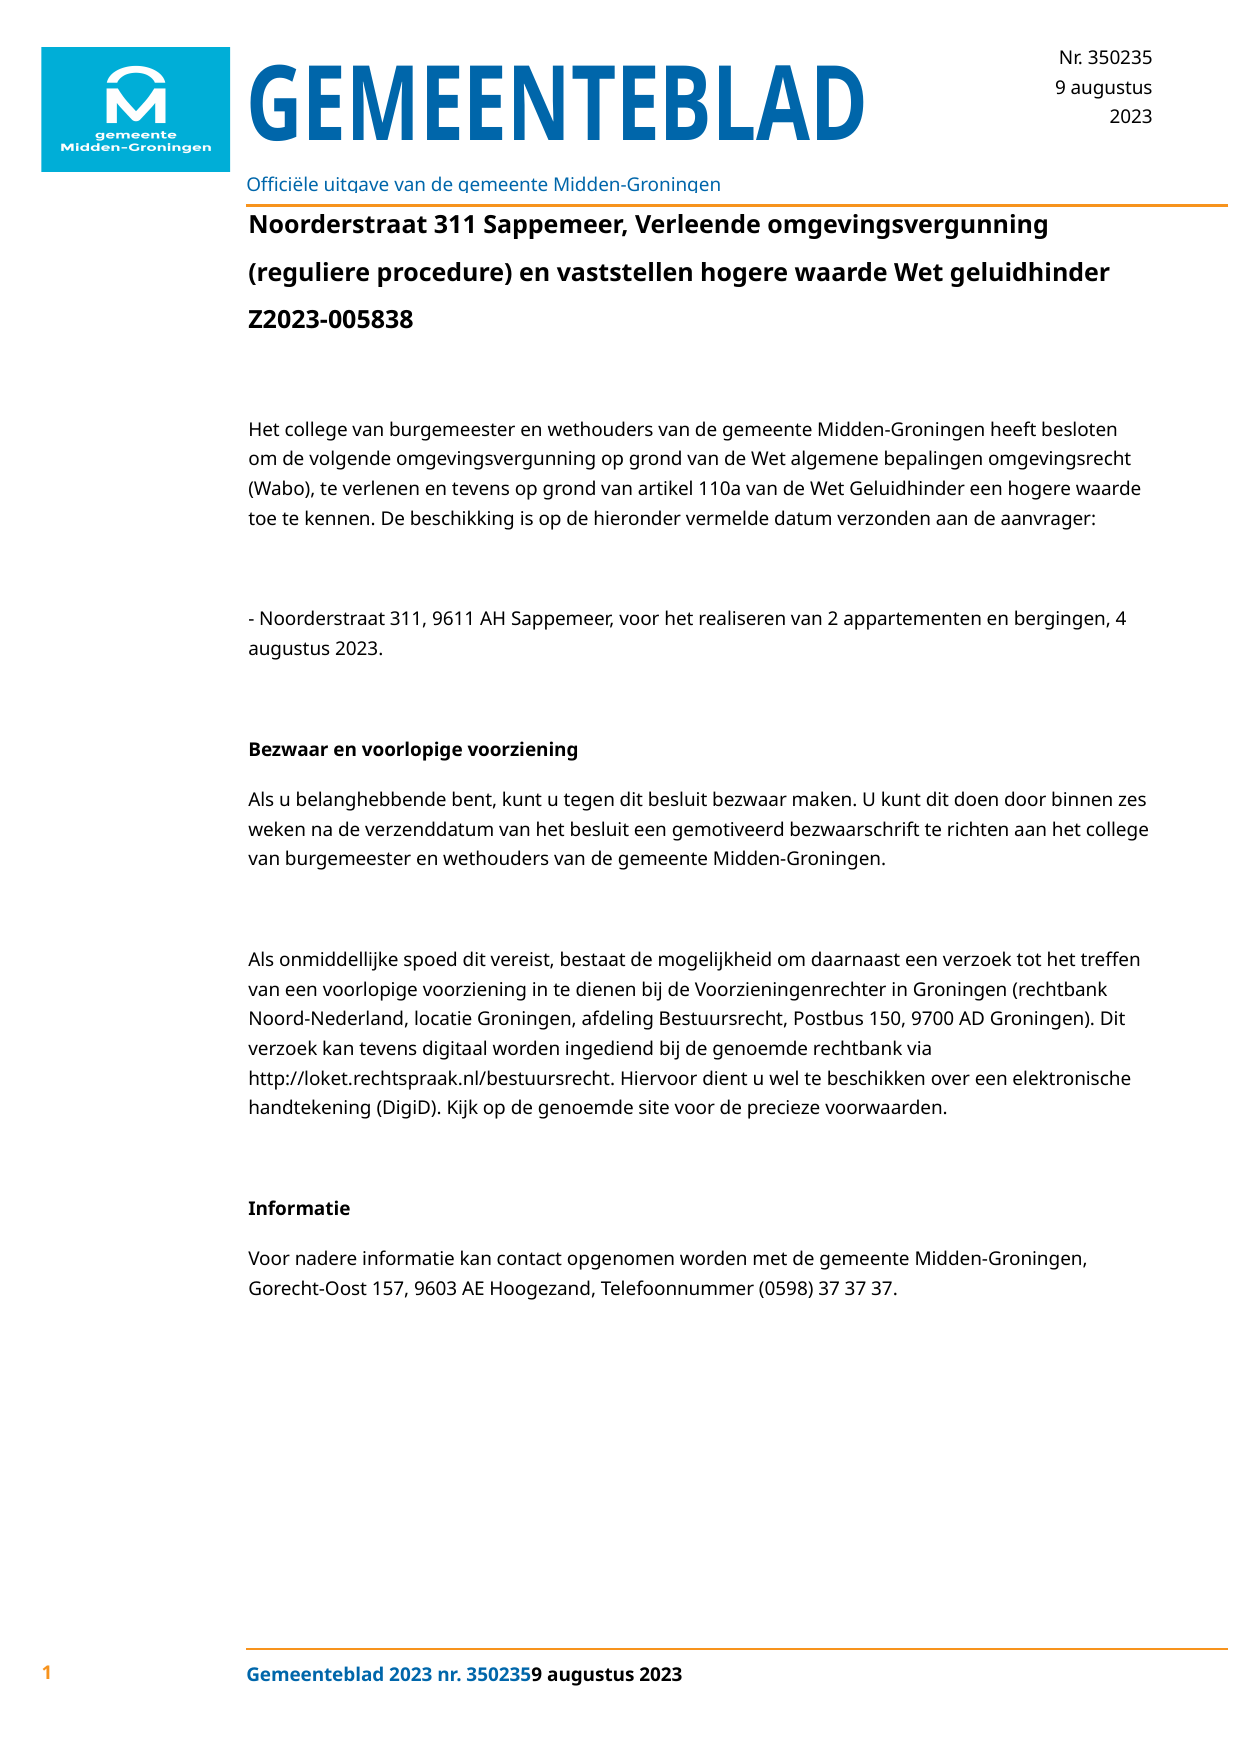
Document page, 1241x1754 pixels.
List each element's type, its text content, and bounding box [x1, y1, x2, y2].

text Als onmiddellijke spoed dit vereist, bestaat de mogelijkheid om daarnaast een verzoek tot het treffen van een voorlopige voorziening in te dienen bij de Voorzieningenrechter in Groningen (rechtbank Noord-Nederland, locatie Groningen, afdeling Bestuursrecht, Postbus 150, 9700 AD Groningen). Dit verzoek kan tevens digitaal worden ingediend bij de genoemde rechtbank via http://loket.rechtspraak.nl/bestuursrecht. Hiervoor dient u wel te beschikken over een elektronische handtekening (DigiD). Kijk op de genoemde site voor de precieze voorwaarden. [248, 946, 1152, 1120]
text Als u belanghebbende bent, kunt u tegen dit besluit bezwaar maken. U kunt dit doen door binnen zes weken na de verzenddatum van het besluit een gemotiveerd bezwaarschrift te richten aan het college van burgemeester en wethouders van de gemeente Midden-Groningen. [248, 786, 1152, 871]
text Voor nadere informatie kan contact opgenomen worden met de gemeente Midden-Groningen, Gorecht-Oost 157, 9603 AE Hoogezand, Telefoonnummer (0598) 37 37 37. [248, 1246, 1152, 1301]
picture [108, 66, 164, 82]
text Informatie [248, 1195, 1152, 1221]
text Noorderstraat 311 Sappemeer, Verleende omgevingsvergunning (reguliere procedure) en vaststellen hogere waarde Wet geluidhinder Z2023-005838 [248, 207, 1152, 336]
picture [107, 89, 165, 122]
text - Noorderstraat 311, 9611 AH Sappemeer, voor het realiseren van 2 appartementen en bergingen, 4 augustus 2023. [248, 606, 1152, 661]
text Bezwaar en voorlopige voorziening [248, 736, 1152, 762]
text Het college van burgemeester en wethouders van de gemeente Midden-Groningen heeft besloten om de volgende omgevingsvergunning op grond van de Wet algemene bepalingen omgevingsrecht (Wabo), te verlenen en tevens op grond van artikel 110a van de Wet Geluidhinder een hogere waarde toe te kennen. De beschikking is op de hieronder vermelde datum verzonden aan de aanvrager: [248, 416, 1152, 530]
picture [184, 146, 190, 153]
